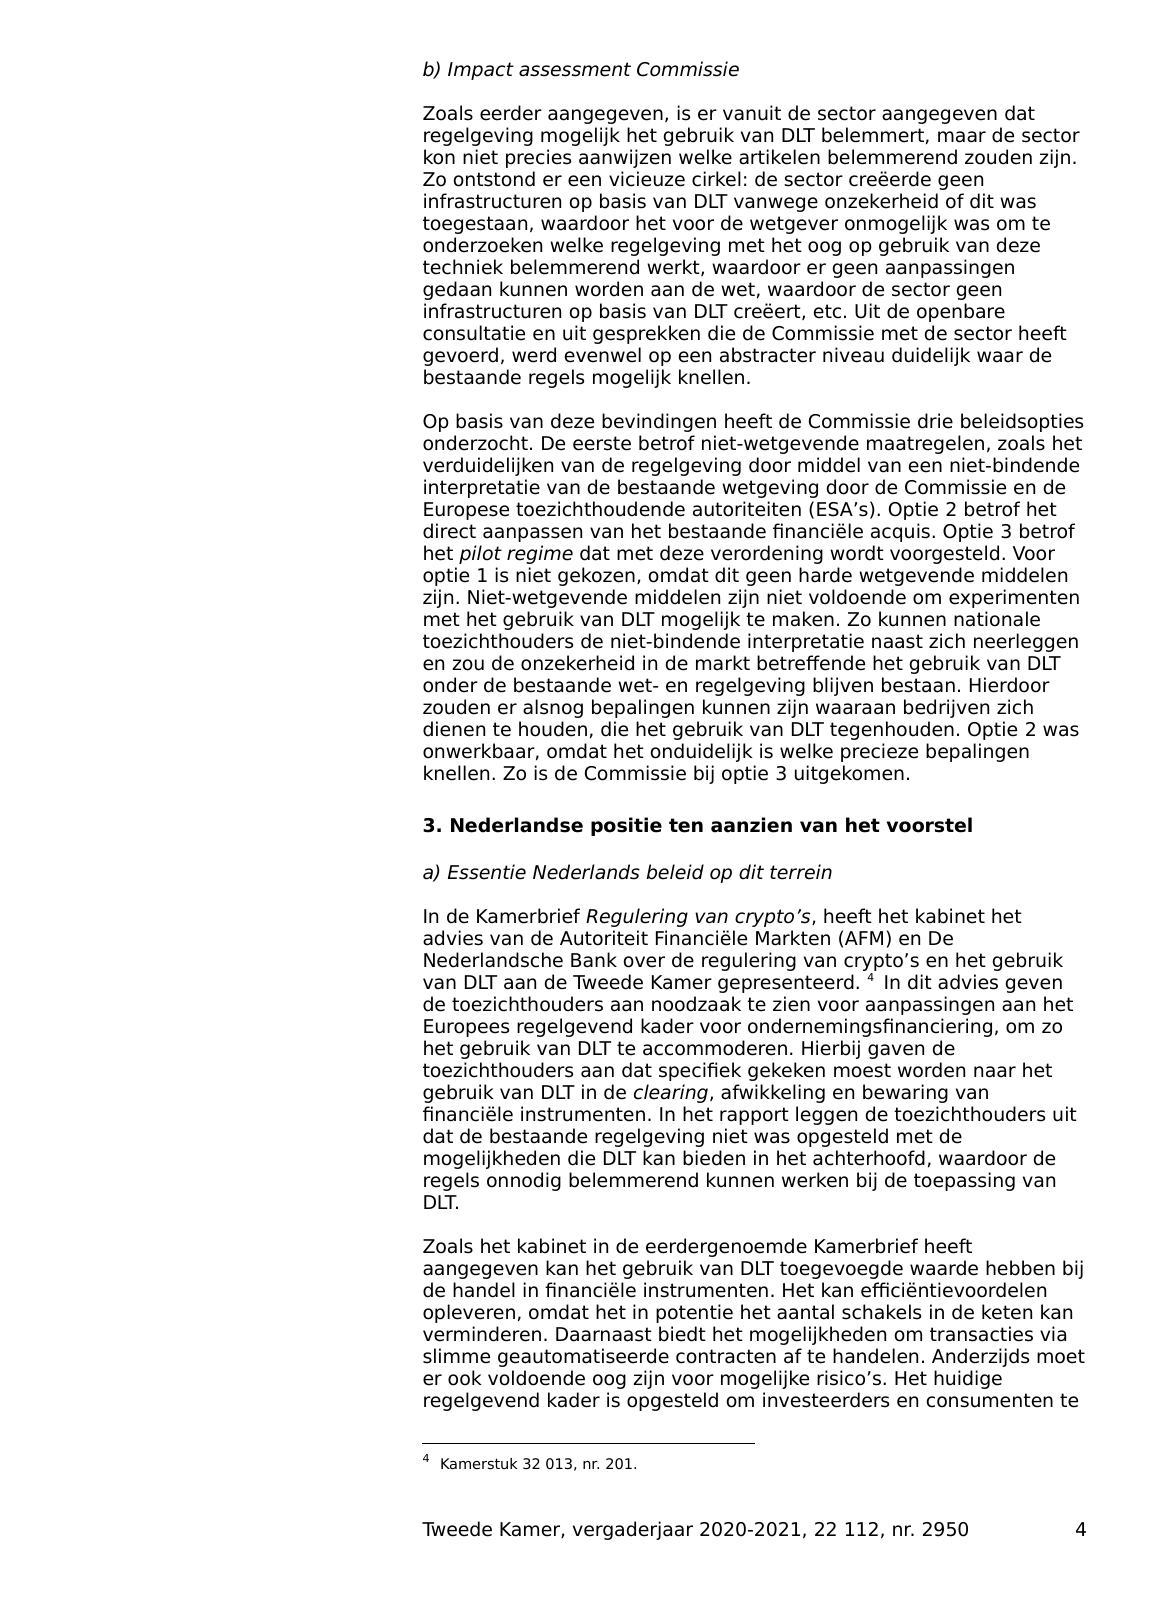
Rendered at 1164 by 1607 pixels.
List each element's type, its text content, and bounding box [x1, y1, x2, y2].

text In de Kamerbrief Regulering van crypto’s, heeft het kabinet het advies van de Autoriteit Financiële Markten (AFM) en De Nederlandsche Bank over de regulering van crypto’s en het gebruik van DLT aan de Tweede Kamer gepresenteerd. In dit advies geven de toezichthouders aan noodzaak te zien voor aanpassingen aan het Europees regelgevend kader voor ondernemingsfinanciering, om zo het gebruik van DLT te accommoderen. Hierbij gaven de toezichthouders aan dat specifiek gekeken moest worden naar het gebruik van DLT in de clearing, afwikkeling en bewaring van financiële instrumenten. In het rapport leggen de toezichthouders uit dat de bestaande regelgeving niet was opgesteld met de mogelijkheden die DLT kan bieden in het achterhoofd, waardoor de regels onnodig belemmerend kunnen werken bij de toepassing van DLT. [422, 906, 1087, 1214]
text Op basis van deze bevindingen heeft de Commissie drie beleidsopties onderzocht. De eerste betrof niet-wetgevende maatregelen, zoals het verduidelijken van de regelgeving door middel van een niet-bindende interpretatie van de bestaande wetgeving door de Commissie en de Europese toezichthoudende autoriteiten (ESA’s). Optie 2 betrof het direct aanpassen van het bestaande financiële acquis. Optie 3 betrof het pilot regime dat met deze verordening wordt voorgesteld. Voor optie 1 is niet gekozen, omdat dit geen harde wetgevende middelen zijn. Niet-wetgevende middelen zijn niet voldoende om experimenten met het gebruik van DLT mogelijk te maken. Zo kunnen nationale toezichthouders de niet-bindende interpretatie naast zich neerleggen en zou de onzekerheid in de markt betreffende het gebruik van DLT onder de bestaande wet- en regelgeving blijven bestaan. Hierdoor zouden er alsnog bepalingen kunnen zijn waaraan bedrijven zich dienen te houden, die het gebruik van DLT tegenhouden. Optie 2 was onwerkbaar, omdat het onduidelijk is welke precieze bepalingen knellen. Zo is de Commissie bij optie 3 uitgekomen. [422, 411, 1087, 785]
subtitle a) Essentie Nederlands beleid op dit terrein [422, 862, 1087, 884]
subtitle b) Impact assessment Commissie [422, 59, 1087, 81]
text Zoals het kabinet in de eerdergenoemde Kamerbrief heeft aangegeven kan het gebruik van DLT toegevoegde waarde hebben bij de handel in financiële instrumenten. Het kan efficiëntievoordelen opleveren, omdat het in potentie het aantal schakels in de keten kan verminderen. Daarnaast biedt het mogelijkheden om transacties via slimme geautomatiseerde contracten af te handelen. Anderzijds moet er ook voldoende oog zijn voor mogelijke risico’s. Het huidige regelgevend kader is opgesteld om investeerders en consumenten te [422, 1236, 1087, 1412]
text Kamerstuk 32 013, nr. 201. [422, 1452, 1087, 1474]
text Zoals eerder aangegeven, is er vanuit de sector aangegeven dat regelgeving mogelijk het gebruik van DLT belemmert, maar de sector kon niet precies aanwijzen welke artikelen belemmerend zouden zijn. Zo ontstond er een vicieuze cirkel: de sector creëerde geen infrastructuren op basis van DLT vanwege onzekerheid of dit was toegestaan, waardoor het voor de wetgever onmogelijk was om te onderzoeken welke regelgeving met het oog op gebruik van deze techniek belemmerend werkt, waardoor er geen aanpassingen gedaan kunnen worden aan de wet, waardoor de sector geen infrastructuren op basis van DLT creëert, etc. Uit de openbare consultatie en uit gesprekken die de Commissie met de sector heeft gevoerd, werd evenwel op een abstracter niveau duidelijk waar de bestaande regels mogelijk knellen. [422, 103, 1087, 389]
subtitle 3. Nederlandse positie ten aanzien van het voorstel [422, 815, 1087, 837]
